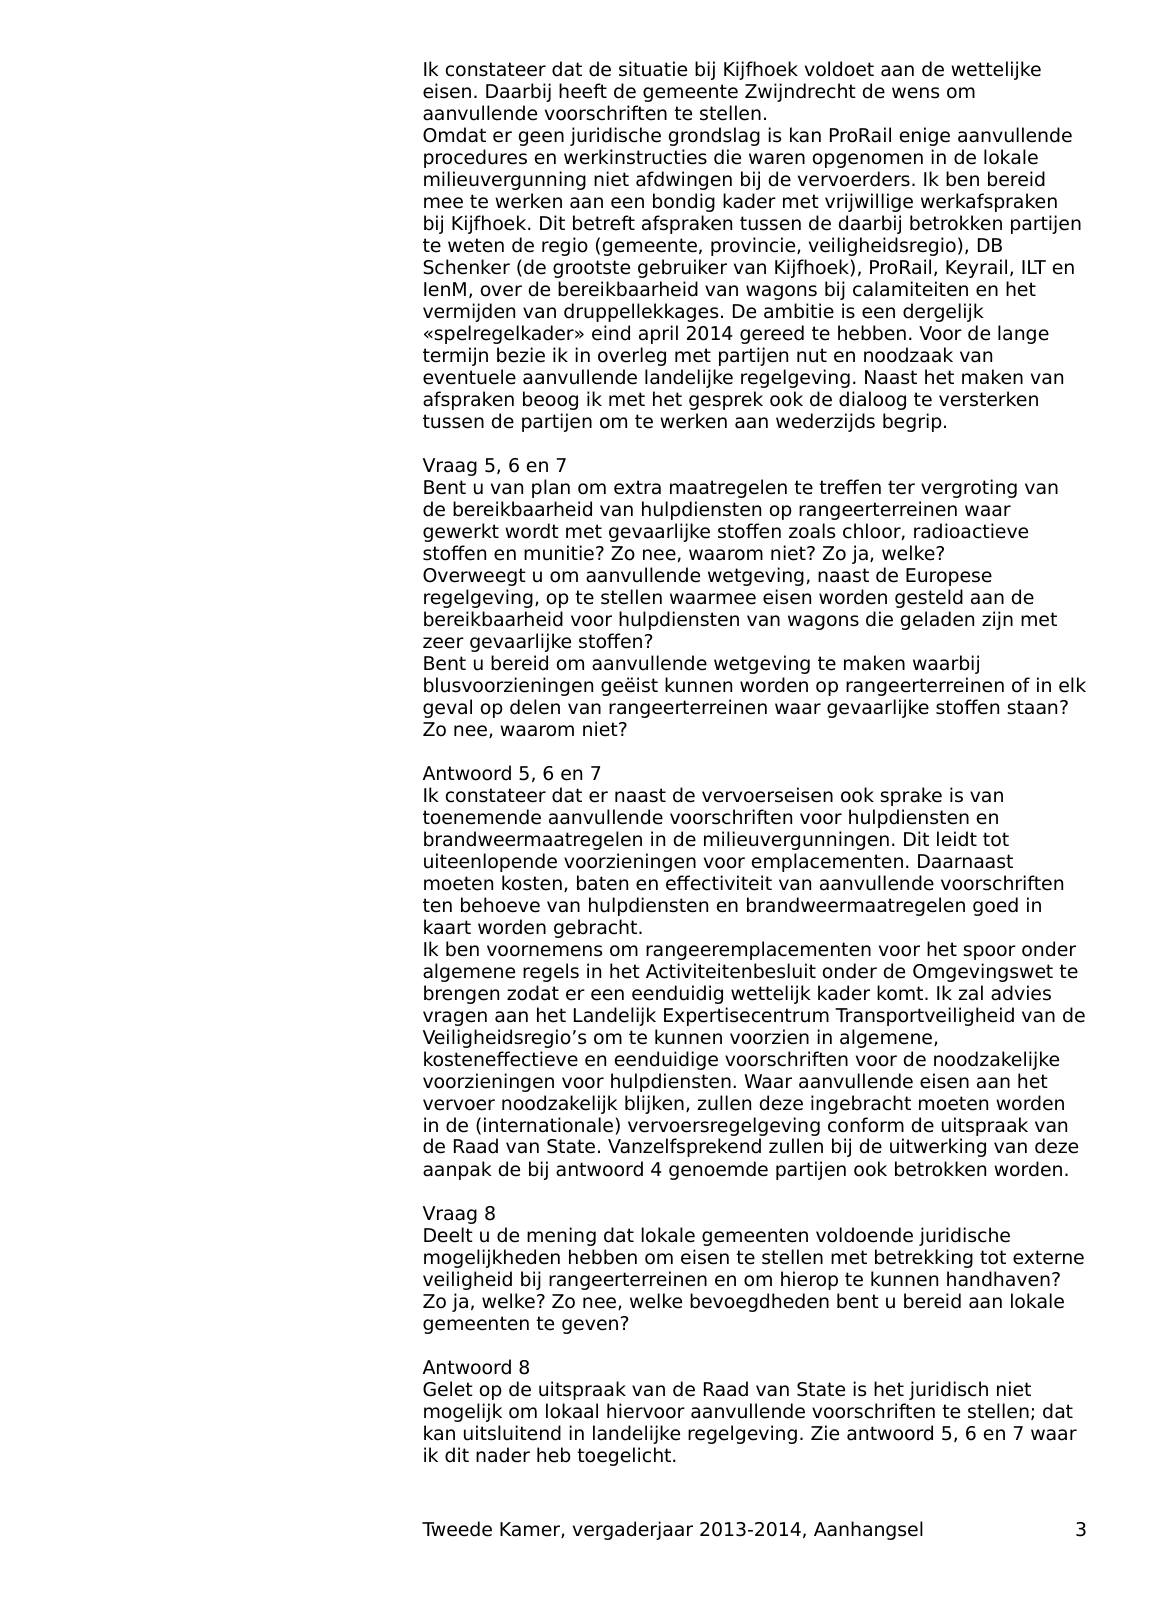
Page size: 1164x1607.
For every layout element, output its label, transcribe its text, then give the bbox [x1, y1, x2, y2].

text Vraag 5, 6 en 7 [422, 455, 1087, 477]
text Vraag 8 [422, 1203, 1087, 1224]
text Bent u van plan om extra maatregelen te treffen ter vergroting van de bereikbaarheid van hulpdiensten op rangeerterreinen waar gewerkt wordt met gevaarlijke stoffen zoals chloor, radioactieve stoffen en munitie? Zo nee, waarom niet? Zo ja, welke? [422, 477, 1087, 565]
text Bent u bereid om aanvullende wetgeving te maken waarbij blusvoorzieningen geëist kunnen worden op rangeerterreinen of in elk geval op delen van rangeerterreinen waar gevaarlijke stoffen staan? Zo nee, waarom niet? [422, 653, 1087, 741]
text Overweegt u om aanvullende wetgeving, naast de Europese regelgeving, op te stellen waarmee eisen worden gesteld aan de bereikbaarheid voor hulpdiensten van wagons die geladen zijn met zeer gevaarlijke stoffen? [422, 565, 1087, 653]
text Ik constateer dat de situatie bij Kijfhoek voldoet aan de wettelijke eisen. Daarbij heeft de gemeente Zwijndrecht de wens om aanvullende voorschriften te stellen. [422, 59, 1087, 125]
text Deelt u de mening dat lokale gemeenten voldoende juridische mogelijkheden hebben om eisen te stellen met betrekking tot externe veiligheid bij rangeerterreinen en om hierop te kunnen handhaven? Zo ja, welke? Zo nee, welke bevoegdheden bent u bereid aan lokale gemeenten te geven? [422, 1224, 1087, 1334]
text Antwoord 8 [422, 1357, 1087, 1379]
text Gelet op de uitspraak van de Raad van State is het juridisch niet mogelijk om lokaal hiervoor aanvullende voorschriften te stellen; dat kan uitsluitend in landelijke regelgeving. Zie antwoord 5, 6 en 7 waar ik dit nader heb toegelicht. [422, 1379, 1087, 1467]
text Antwoord 5, 6 en 7 [422, 763, 1087, 785]
text Omdat er geen juridische grondslag is kan ProRail enige aanvullende procedures en werkinstructies die waren opgenomen in de lokale milieuvergunning niet afdwingen bij de vervoerders. Ik ben bereid mee te werken aan een bondig kader met vrijwillige werkafspraken bij Kijfhoek. Dit betreft afspraken tussen de daarbij betrokken partijen te weten de regio (gemeente, provincie, veiligheidsregio), DB Schenker (de grootste gebruiker van Kijfhoek), ProRail, Keyrail, ILT en IenM, over de bereikbaarheid van wagons bij calamiteiten en het vermijden van druppellekkages. De ambitie is een dergelijk «spelregelkader» eind april 2014 gereed te hebben. Voor de lange termijn bezie ik in overleg met partijen nut en noodzaak van eventuele aanvullende landelijke regelgeving. Naast het maken van afspraken beoog ik met het gesprek ook de dialoog te versterken tussen de partijen om te werken aan wederzijds begrip. [422, 125, 1087, 433]
text Ik ben voornemens om rangeeremplacementen voor het spoor onder algemene regels in het Activiteitenbesluit onder de Omgevingswet te brengen zodat er een eenduidig wettelijk kader komt. Ik zal advies vragen aan het Landelijk Expertisecentrum Transportveiligheid van de Veiligheidsregio’s om te kunnen voorzien in algemene, kosteneffectieve en eenduidige voorschriften voor de noodzakelijke voorzieningen voor hulpdiensten. Waar aanvullende eisen aan het vervoer noodzakelijk blijken, zullen deze ingebracht moeten worden in de (internationale) vervoersregelgeving conform de uitspraak van de Raad van State. Vanzelfsprekend zullen bij de uitwerking van deze aanpak de bij antwoord 4 genoemde partijen ook betrokken worden. [422, 939, 1087, 1180]
text Ik constateer dat er naast de vervoerseisen ook sprake is van toenemende aanvullende voorschriften voor hulpdiensten en brandweermaatregelen in de milieuvergunningen. Dit leidt tot uiteenlopende voorzieningen voor emplacementen. Daarnaast moeten kosten, baten en effectiviteit van aanvullende voorschriften ten behoeve van hulpdiensten en brandweermaatregelen goed in kaart worden gebracht. [422, 785, 1087, 939]
